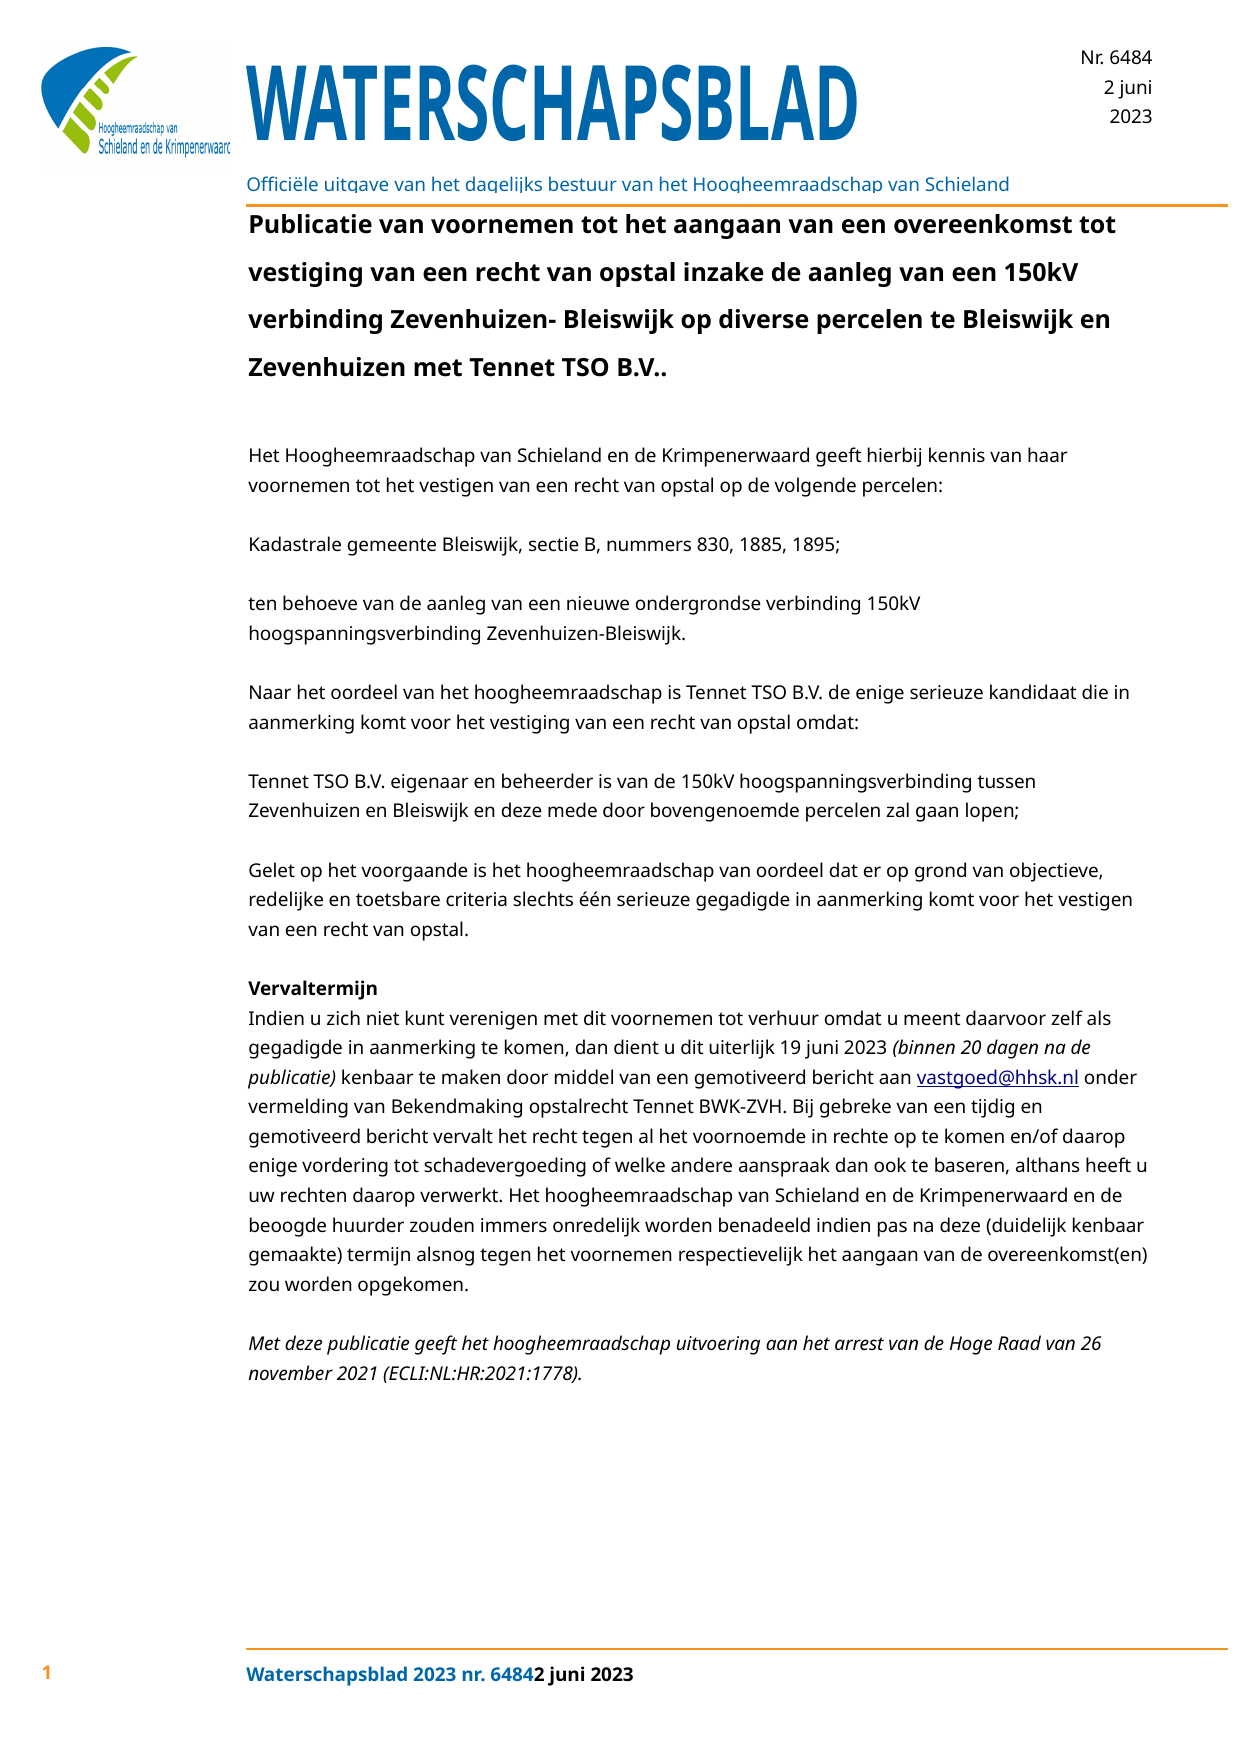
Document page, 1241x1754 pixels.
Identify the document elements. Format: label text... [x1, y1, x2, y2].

text Gelet op het voorgaande is het hoogheemraadschap van oordeel dat er op grond van objectieve, redelijke en toetsbare criteria slechts één serieuze gegadigde in aanmerking komt voor het vestigen van een recht van opstal. [248, 857, 1152, 942]
picture [41, 47, 231, 172]
text Indien u zich niet kunt verenigen met dit voornemen tot verhuur omdat u meent daarvoor zelf als gegadigde in aanmerking te komen, dan dient u dit uiterlijk 19 juni 2023 (binnen 20 dagen na de publicatie) kenbaar te maken door middel van een gemotiveerd bericht aan vastgoed@hhsk.nl onder vermelding van Bekendmaking opstalrecht Tennet BWK-ZVH. Bij gebreke van een tijdig en gemotiveerd bericht vervalt het recht tegen al het voornoemde in rechte op te komen en/of daarop enige vordering tot schadevergoeding of welke andere aanspraak dan ook te baseren, althans heeft u uw rechten daarop verwerkt. Het hoogheemraadschap van Schieland en de Krimpenerwaard en de beoogde huurder zouden immers onredelijk worden benadeeld indien pas na deze (duidelijk kenbaar gemaakte) termijn alsnog tegen het voornemen respectievelijk het aangaan van de overeenkomst(en) zou worden opgekomen. [248, 1005, 1152, 1297]
text Naar het oordeel van het hoogheemraadschap is Tennet TSO B.V. de enige serieuze kandidaat die in aanmerking komt voor het vestiging van een recht van opstal omdat: [248, 679, 1152, 735]
text Kadastrale gemeente Bleiswijk, sectie B, nummers 830, 1885, 1895; [248, 531, 1152, 557]
text Met deze publicatie geeft het hoogheemraadschap uitvoering aan het arrest van de Hoge Raad van 26 november 2021 (ECLI:NL:HR:2021:1778). [248, 1330, 1152, 1386]
text Tennet TSO B.V. eigenaar en beheerder is van de 150kV hoogspanningsverbinding tussen Zevenhuizen en Bleiswijk en deze mede door bovengenoemde percelen zal gaan lopen; [248, 768, 1152, 823]
text ten behoeve van de aanleg van een nieuwe ondergrondse verbinding 150kV hoogspanningsverbinding Zevenhuizen-Bleiswijk. [248, 591, 1152, 646]
text Vervaltermijn [248, 975, 1152, 1001]
text Publicatie van voornemen tot het aangaan van een overeenkomst tot vestiging van een recht van opstal inzake de aanleg van een 150kV verbinding Zevenhuizen- Bleiswijk op diverse percelen te Bleiswijk en Zevenhuizen met Tennet TSO B.V.. [248, 207, 1152, 384]
text Het Hoogheemraadschap van Schieland en de Krimpenerwaard geeft hierbij kennis van haar voornemen tot het vestigen van een recht van opstal op de volgende percelen: [248, 443, 1152, 498]
